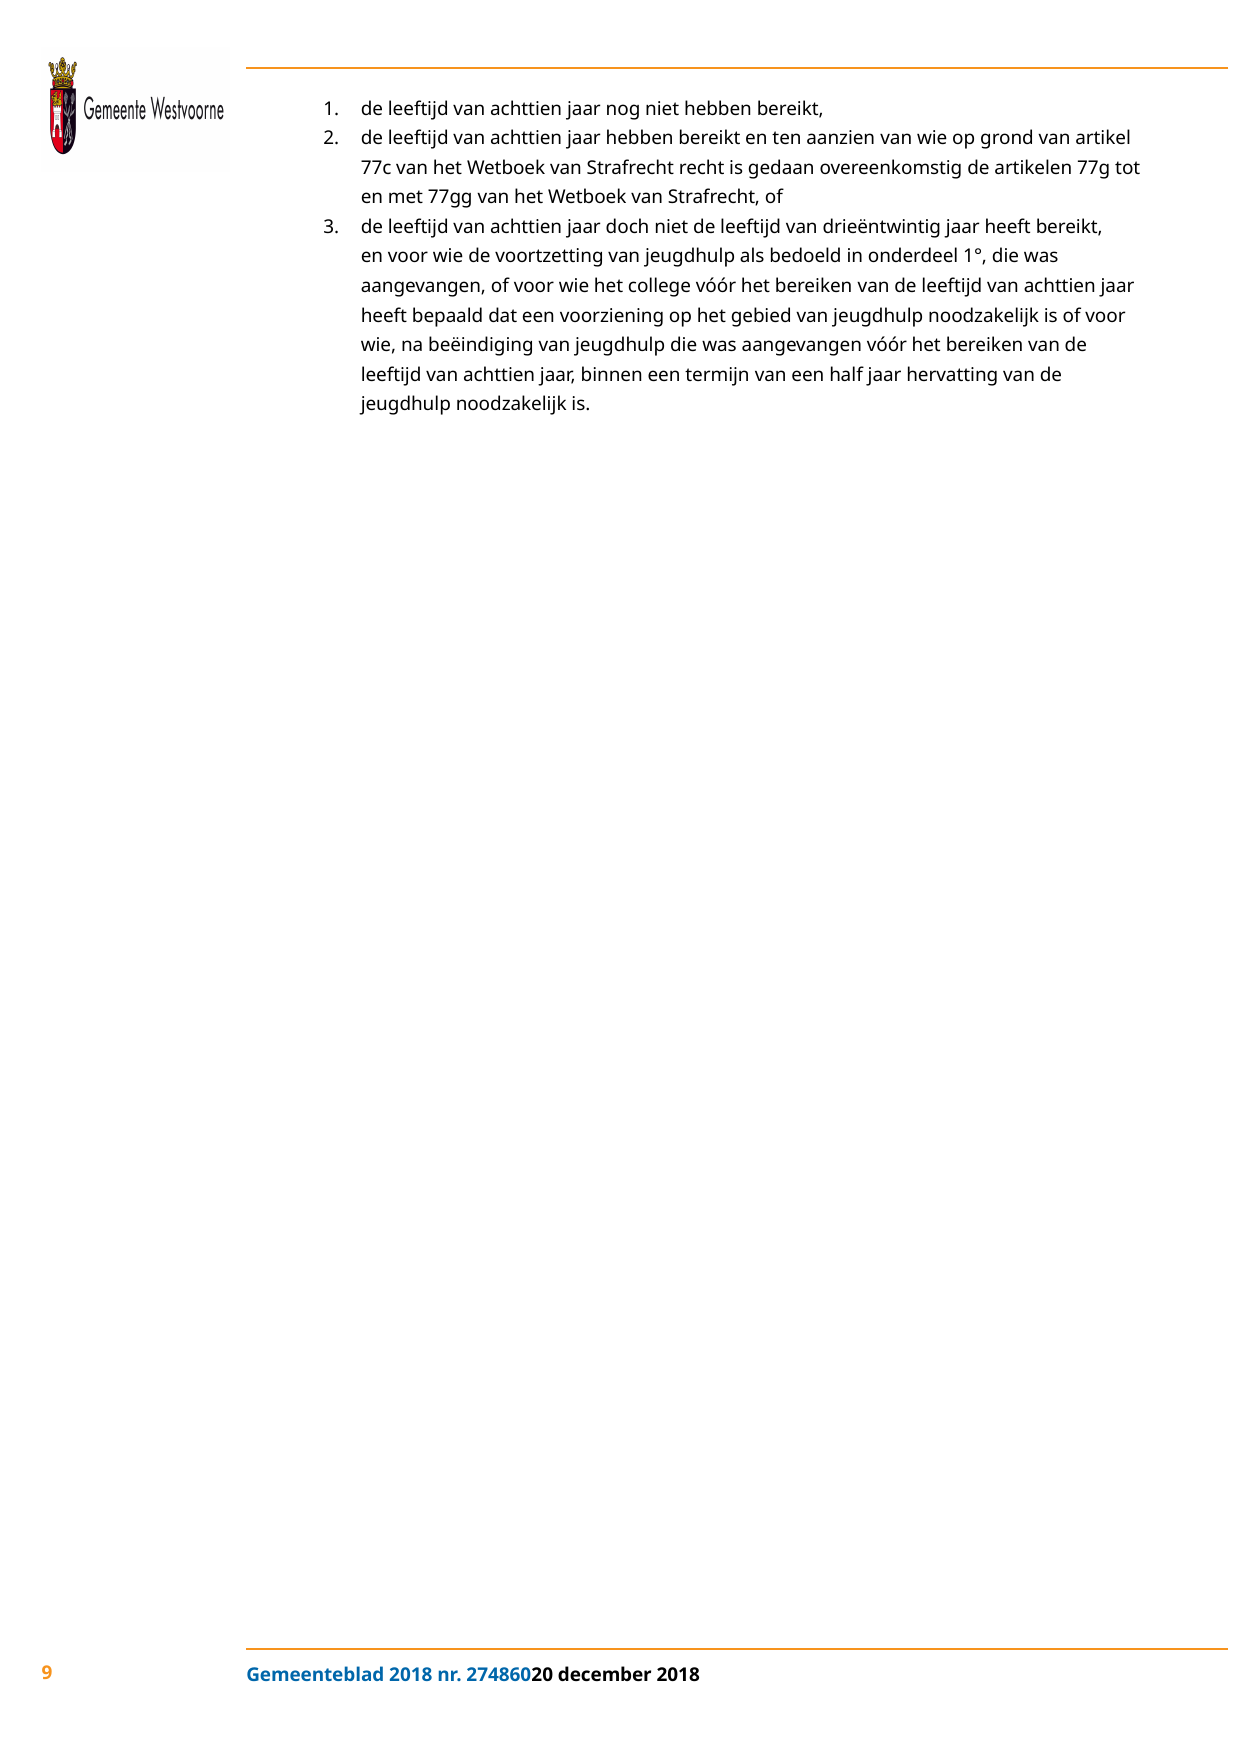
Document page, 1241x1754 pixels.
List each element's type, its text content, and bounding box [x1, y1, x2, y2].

list de leeftijd van achttien jaar hebben bereikt en ten aanzien van wie op grond van artikel 77c van het Wetboek van Strafrecht recht is gedaan overeenkomstig de artikelen 77g tot en met 77gg van het Wetboek van Strafrecht, of [323, 124, 1152, 209]
list de leeftijd van achttien jaar doch niet de leeftijd van drieëntwintig jaar heeft bereikt, en voor wie de voortzetting van jeugdhulp als bedoeld in onderdeel 1°, die was aangevangen, of voor wie het college vóór het bereiken van de leeftijd van achttien jaar heeft bepaald dat een voorziening op het gebied van jeugdhulp noodzakelijk is of voor wie, na beëindiging van jeugdhulp die was aangevangen vóór het bereiken van de leeftijd van achttien jaar, binnen een termijn van een half jaar hervatting van de jeugdhulp noodzakelijk is. [323, 213, 1152, 416]
picture [41, 47, 231, 172]
list de leeftijd van achttien jaar nog niet hebben bereikt, [323, 95, 1152, 121]
